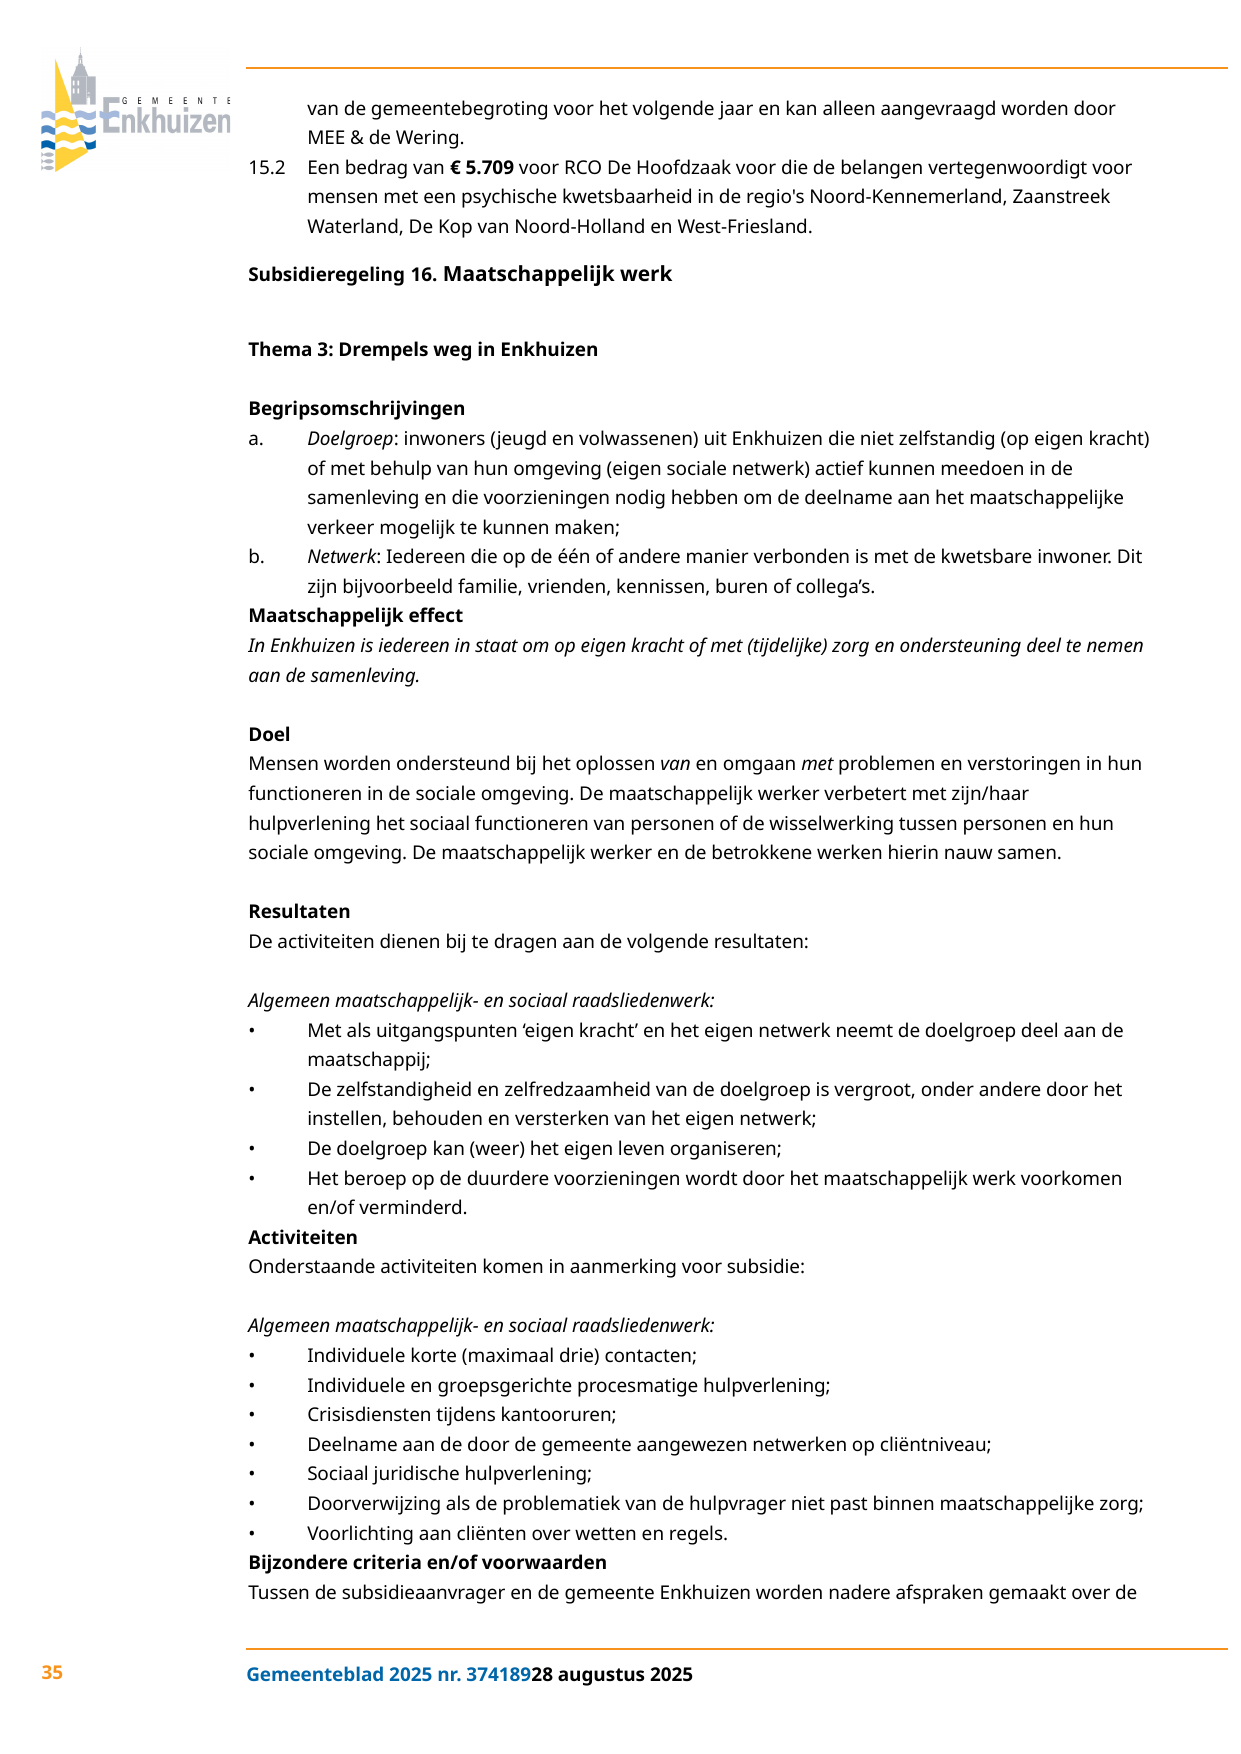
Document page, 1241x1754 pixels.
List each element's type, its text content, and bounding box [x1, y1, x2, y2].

list Individuele korte (maximaal drie) contacten; [248, 1342, 1152, 1368]
list van de gemeentebegroting voor het volgende jaar en kan alleen aangevraagd worden door MEE & de Wering. [248, 95, 1152, 150]
text Subsidieregeling 16. Maatschappelijk werk [248, 259, 1152, 287]
text Bijzondere criteria en/of voorwaarden [248, 1549, 1152, 1575]
list Een bedrag van € 5.709 voor RCO De Hoofdzaak voor die de belangen vertegenwoordigt voor mensen met een psychische kwetsbaarheid in de regio's Noord-Kennemerland, Zaanstreek Waterland, De Kop van Noord-Holland en West-Friesland. [248, 154, 1152, 239]
list Sociaal juridische hulpverlening; [248, 1461, 1152, 1486]
list Het beroep op de duurdere voorzieningen wordt door het maatschappelijk werk voorkomen en/of verminderd. [248, 1165, 1152, 1220]
text Maatschappelijk effect [248, 603, 1152, 628]
list Met als uitgangspunten ‘eigen kracht’ en het eigen netwerk neemt de doelgroep deel aan de maatschappij; [248, 1017, 1152, 1072]
list Deelname aan de door de gemeente aangewezen netwerken op cliëntniveau; [248, 1431, 1152, 1457]
text Algemeen maatschappelijk- en sociaal raadsliedenwerk: [248, 987, 1152, 1013]
list Doorverwijzing als de problematiek van de hulpvrager niet past binnen maatschappelijke zorg; [248, 1490, 1152, 1516]
list Doelgroep: inwoners (jeugd en volwassenen) uit Enkhuizen die niet zelfstandig (op eigen kracht) of met behulp van hun omgeving (eigen sociale netwerk) actief kunnen meedoen in de samenleving en die voorzieningen nodig hebben om de deelname aan het maatschappelijke verkeer mogelijk te kunnen maken; [248, 425, 1152, 540]
list De zelfstandigheid en zelfredzaamheid van de doelgroep is vergroot, onder andere door het instellen, behouden en versterken van het eigen netwerk; [248, 1076, 1152, 1131]
list De doelgroep kan (weer) het eigen leven organiseren; [248, 1135, 1152, 1161]
list Netwerk: Iedereen die op de één of andere manier verbonden is met de kwetsbare inwoner. Dit zijn bijvoorbeeld familie, vrienden, kennissen, buren of collega’s. [248, 543, 1152, 599]
text Doel [248, 721, 1152, 747]
text De activiteiten dienen bij te dragen aan de volgende resultaten: [248, 928, 1152, 954]
text Resultaten [248, 898, 1152, 924]
text Onderstaande activiteiten komen in aanmerking voor subsidie: [248, 1253, 1152, 1279]
text Algemeen maatschappelijk- en sociaal raadsliedenwerk: [248, 1313, 1152, 1338]
list Individuele en groepsgerichte procesmatige hulpverlening; [248, 1372, 1152, 1398]
text Begripsomschrijvingen [248, 396, 1152, 421]
text Mensen worden ondersteund bij het oplossen van en omgaan met problemen en verstoringen in hun functioneren in de sociale omgeving. De maatschappelijk werker verbetert met zijn/haar hulpverlening het sociaal functioneren van personen of de wisselwerking tussen personen en hun sociale omgeving. De maatschappelijk werker en de betrokkene werken hierin nauw samen. [248, 751, 1152, 865]
text Thema 3: Drempels weg in Enkhuizen [248, 336, 1152, 362]
list Crisisdiensten tijdens kantooruren; [248, 1401, 1152, 1427]
list Voorlichting aan cliënten over wetten en regels. [248, 1520, 1152, 1546]
text In Enkhuizen is iedereen in staat om op eigen kracht of met (tijdelijke) zorg en ondersteuning deel te nemen aan de samenleving. [248, 632, 1152, 688]
picture [41, 47, 231, 172]
text Tussen de subsidieaanvrager en de gemeente Enkhuizen worden nadere afspraken gemaakt over de [248, 1579, 1152, 1605]
text Activiteiten [248, 1224, 1152, 1250]
